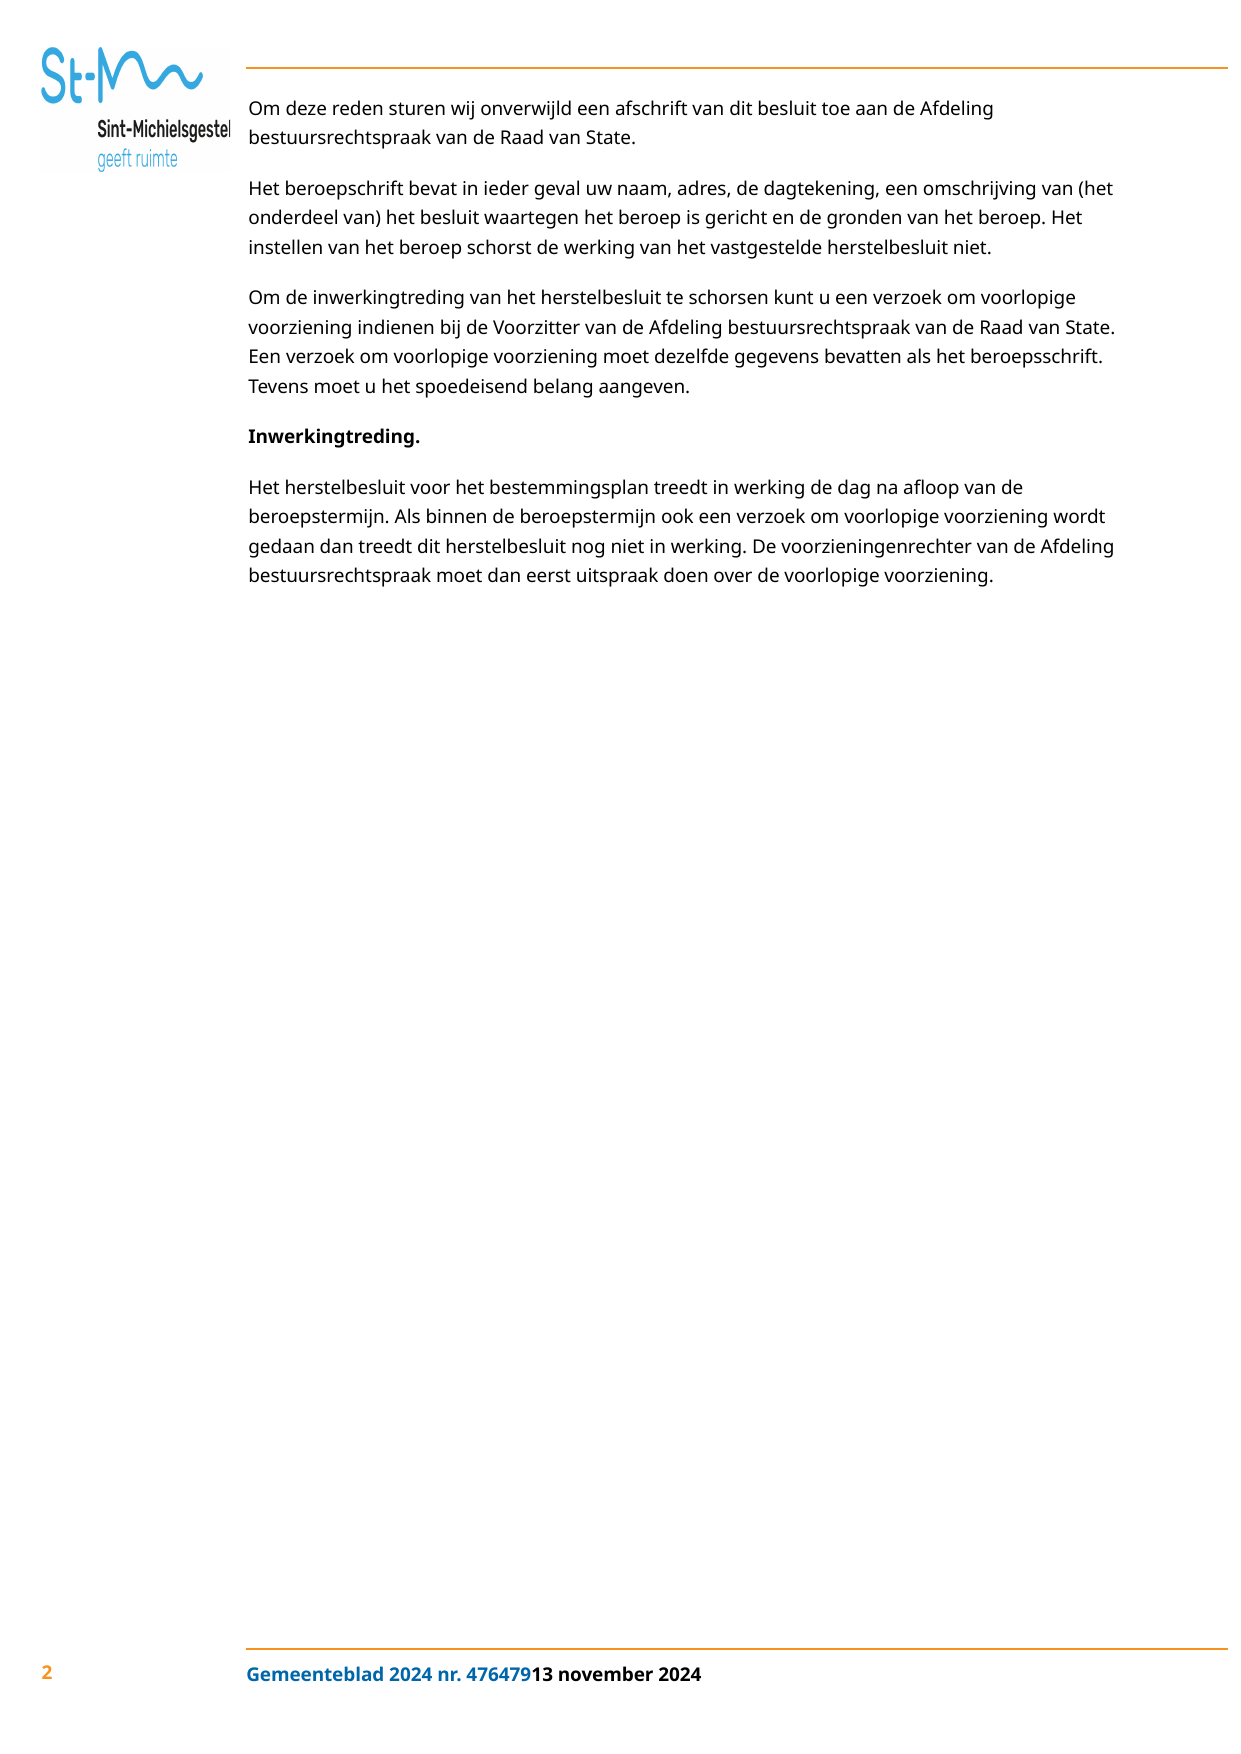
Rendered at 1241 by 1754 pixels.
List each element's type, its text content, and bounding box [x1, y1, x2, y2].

text Het beroepschrift bevat in ieder geval uw naam, adres, de dagtekening, een omschrijving van (het onderdeel van) het besluit waartegen het beroep is gericht en de gronden van het beroep. Het instellen van het beroep schorst de werking van het vastgestelde herstelbesluit niet. [248, 175, 1152, 260]
picture [41, 47, 231, 172]
text Inwerkingtreding. [248, 423, 1152, 449]
text Om deze reden sturen wij onverwijld een afschrift van dit besluit toe aan de Afdeling bestuursrechtspraak van de Raad van State. [248, 95, 1152, 150]
text Om de inwerkingtreding van het herstelbesluit te schorsen kunt u een verzoek om voorlopige voorziening indienen bij de Voorzitter van de Afdeling bestuursrechtspraak van de Raad van State. Een verzoek om voorlopige voorziening moet dezelfde gegevens bevatten als het beroepsschrift. Tevens moet u het spoedeisend belang aangeven. [248, 284, 1152, 399]
text Het herstelbesluit voor het bestemmingsplan treedt in werking de dag na afloop van de beroepstermijn. Als binnen de beroepstermijn ook een verzoek om voorlopige voorziening wordt gedaan dan treedt dit herstelbesluit nog niet in werking. De voorzieningenrechter van de Afdeling bestuursrechtspraak moet dan eerst uitspraak doen over de voorlopige voorziening. [248, 474, 1152, 588]
